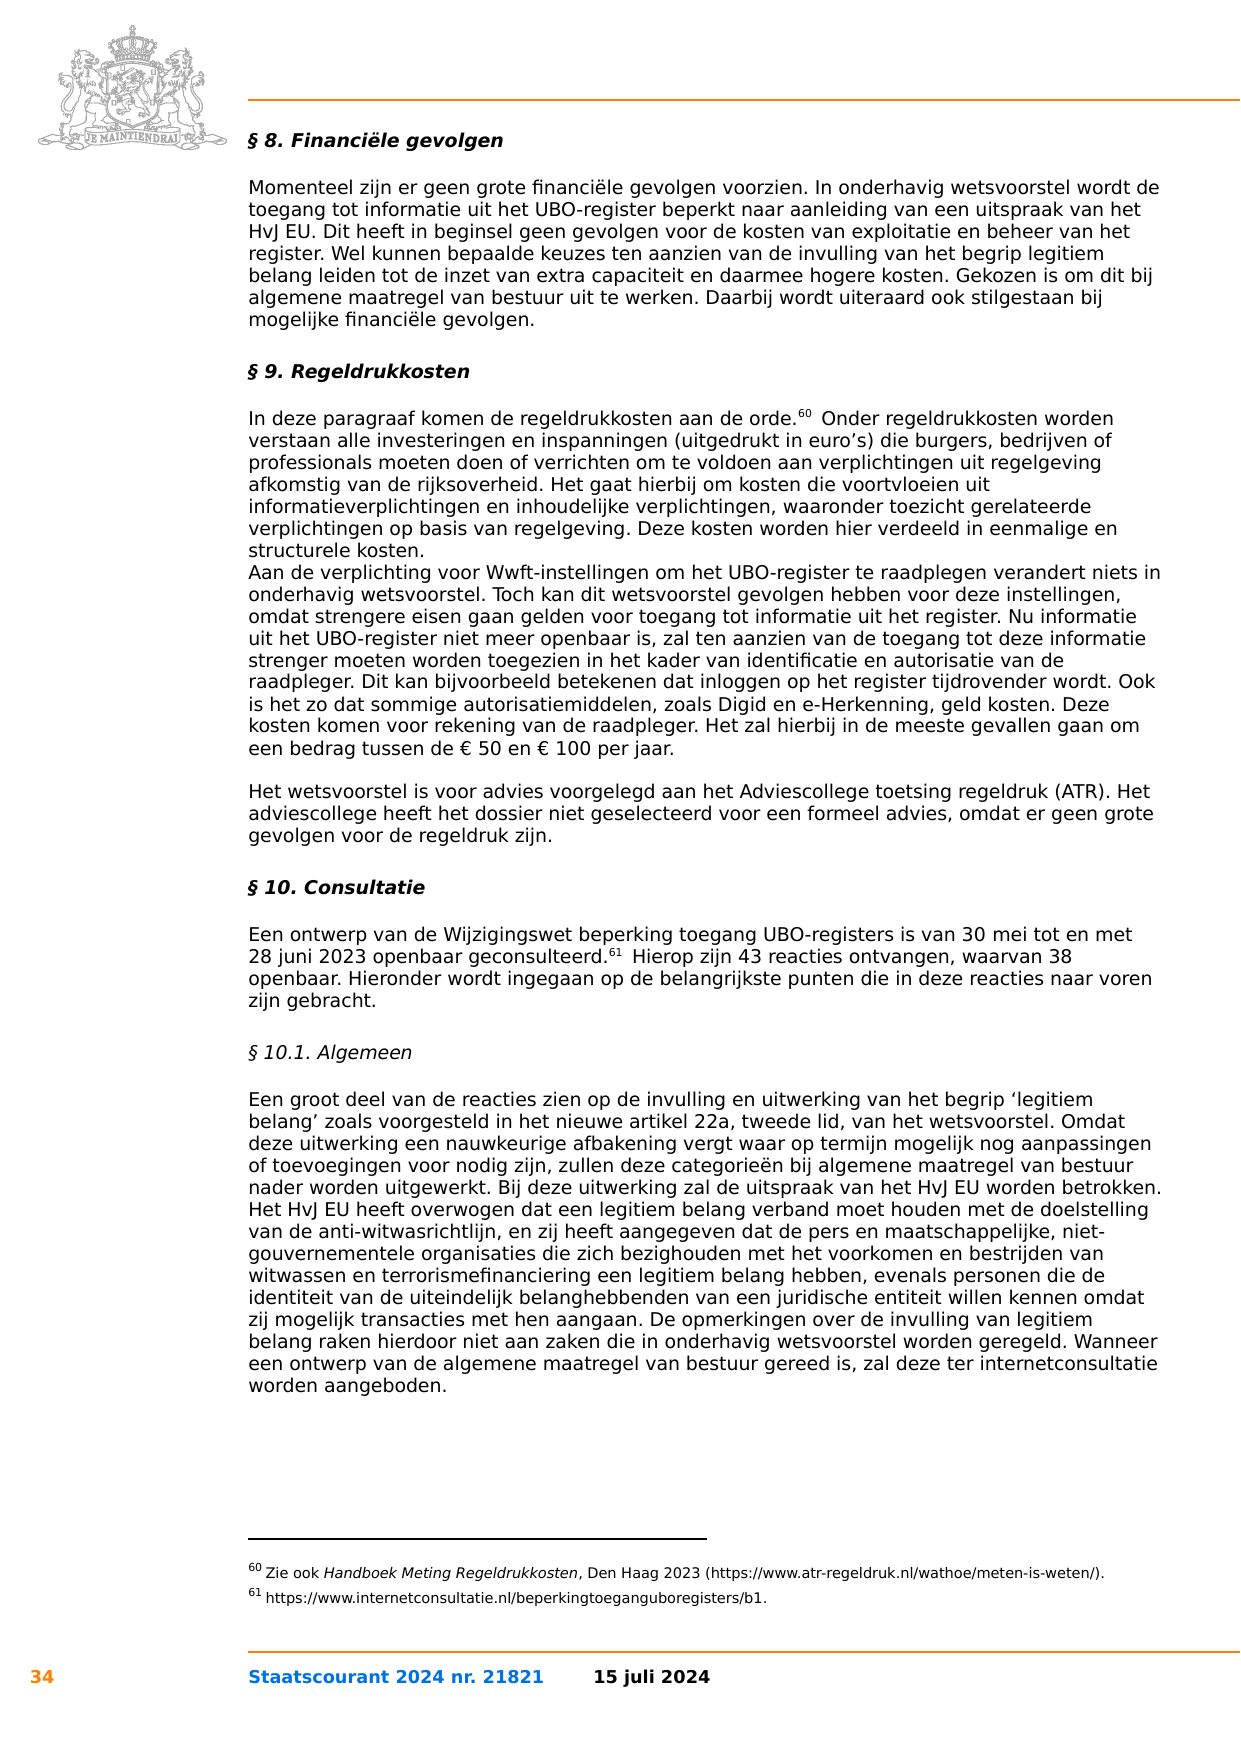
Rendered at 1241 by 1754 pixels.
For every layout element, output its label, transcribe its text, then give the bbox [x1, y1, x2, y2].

text Een groot deel van de reacties zien op de invulling en uitwerking van het begrip ‘legitiem belang’ zoals voorgesteld in het nieuwe artikel 22a, tweede lid, van het wetsvoorstel. Omdat deze uitwerking een nauwkeurige afbakening vergt waar op termijn mogelijk nog aanpassingen of toevoegingen voor nodig zijn, zullen deze categorieën bij algemene maatregel van bestuur nader worden uitgewerkt. Bij deze uitwerking zal de uitspraak van het HvJ EU worden betrokken. Het HvJ EU heeft overwogen dat een legitiem belang verband moet houden met de doelstelling van de anti-witwasrichtlijn, en zij heeft aangegeven dat de pers en maatschappelijke, niet-gouvernementele organisaties die zich bezighouden met het voorkomen en bestrijden van witwassen en terrorismefinanciering een legitiem belang hebben, evenals personen die de identiteit van de uiteindelijk belanghebbenden van een juridische entiteit willen kennen omdat zij mogelijk transacties met hen aangaan. De opmerkingen over de invulling van legitiem belang raken hierdoor niet aan zaken die in onderhavig wetsvoorstel worden geregeld. Wanneer een ontwerp van de algemene maatregel van bestuur gereed is, zal deze ter internetconsultatie worden aangeboden. [248, 1089, 1163, 1397]
text Zie ook Handboek Meting Regeldrukkosten, Den Haag 2023 (https://www.atr-regeldruk.nl/wathoe/meten-is-weten/). [248, 1561, 1163, 1583]
text Aan de verplichting voor Wwft-instellingen om het UBO-register te raadplegen verandert niets in onderhavig wetsvoorstel. Toch kan dit wetsvoorstel gevolgen hebben voor deze instellingen, omdat strengere eisen gaan gelden voor toegang tot informatie uit het register. Nu informatie uit het UBO-register niet meer openbaar is, zal ten aanzien van de toegang tot deze informatie strenger moeten worden toegezien in het kader van identificatie en autorisatie van de raadpleger. Dit kan bijvoorbeeld betekenen dat inloggen op het register tijdrovender wordt. Ook is het zo dat sommige autorisatiemiddelen, zoals Digid en e-Herkenning, geld kosten. Deze kosten komen voor rekening van de raadpleger. Het zal hierbij in de meeste gevallen gaan om een bedrag tussen de € 50 en € 100 per jaar. [248, 562, 1163, 759]
text In deze paragraaf komen de regeldrukkosten aan de orde. Onder regeldrukkosten worden verstaan alle investeringen en inspanningen (uitgedrukt in euro’s) die burgers, bedrijven of professionals moeten doen of verrichten om te voldoen aan verplichtingen uit regelgeving afkomstig van de rijksoverheid. Het gaat hierbij om kosten die voortvloeien uit informatieverplichtingen en inhoudelijke verplichtingen, waaronder toezicht gerelateerde verplichtingen op basis van regelgeving. Deze kosten worden hier verdeeld in eenmalige en structurele kosten. [248, 408, 1163, 562]
text https://www.internetconsultatie.nl/beperkingtoeganguboregisters/b1. [248, 1586, 1163, 1608]
text Een ontwerp van de Wijzigingswet beperking toegang UBO-registers is van 30 mei tot en met 28 juni 2023 openbaar geconsulteerd. Hierop zijn 43 reacties ontvangen, waarvan 38 openbaar. Hieronder wordt ingegaan op de belangrijkste punten die in deze reacties naar voren zijn gebracht. [248, 924, 1163, 1012]
subtitle § 10.1. Algemeen [248, 1042, 1163, 1064]
subtitle § 9. Regeldrukkosten [248, 361, 1163, 383]
picture [38, 25, 227, 150]
subtitle § 8. Financiële gevolgen [248, 130, 1163, 152]
text Het wetsvoorstel is voor advies voorgelegd aan het Adviescollege toetsing regeldruk (ATR). Het adviescollege heeft het dossier niet geselecteerd voor een formeel advies, omdat er geen grote gevolgen voor de regeldruk zijn. [248, 781, 1163, 847]
subtitle § 10. Consultatie [248, 877, 1163, 899]
text Momenteel zijn er geen grote financiële gevolgen voorzien. In onderhavig wetsvoorstel wordt de toegang tot informatie uit het UBO-register beperkt naar aanleiding van een uitspraak van het HvJ EU. Dit heeft in beginsel geen gevolgen voor de kosten van exploitatie en beheer van het register. Wel kunnen bepaalde keuzes ten aanzien van de invulling van het begrip legitiem belang leiden tot de inzet van extra capaciteit en daarmee hogere kosten. Gekozen is om dit bij algemene maatregel van bestuur uit te werken. Daarbij wordt uiteraard ook stilgestaan bij mogelijke financiële gevolgen. [248, 177, 1163, 331]
